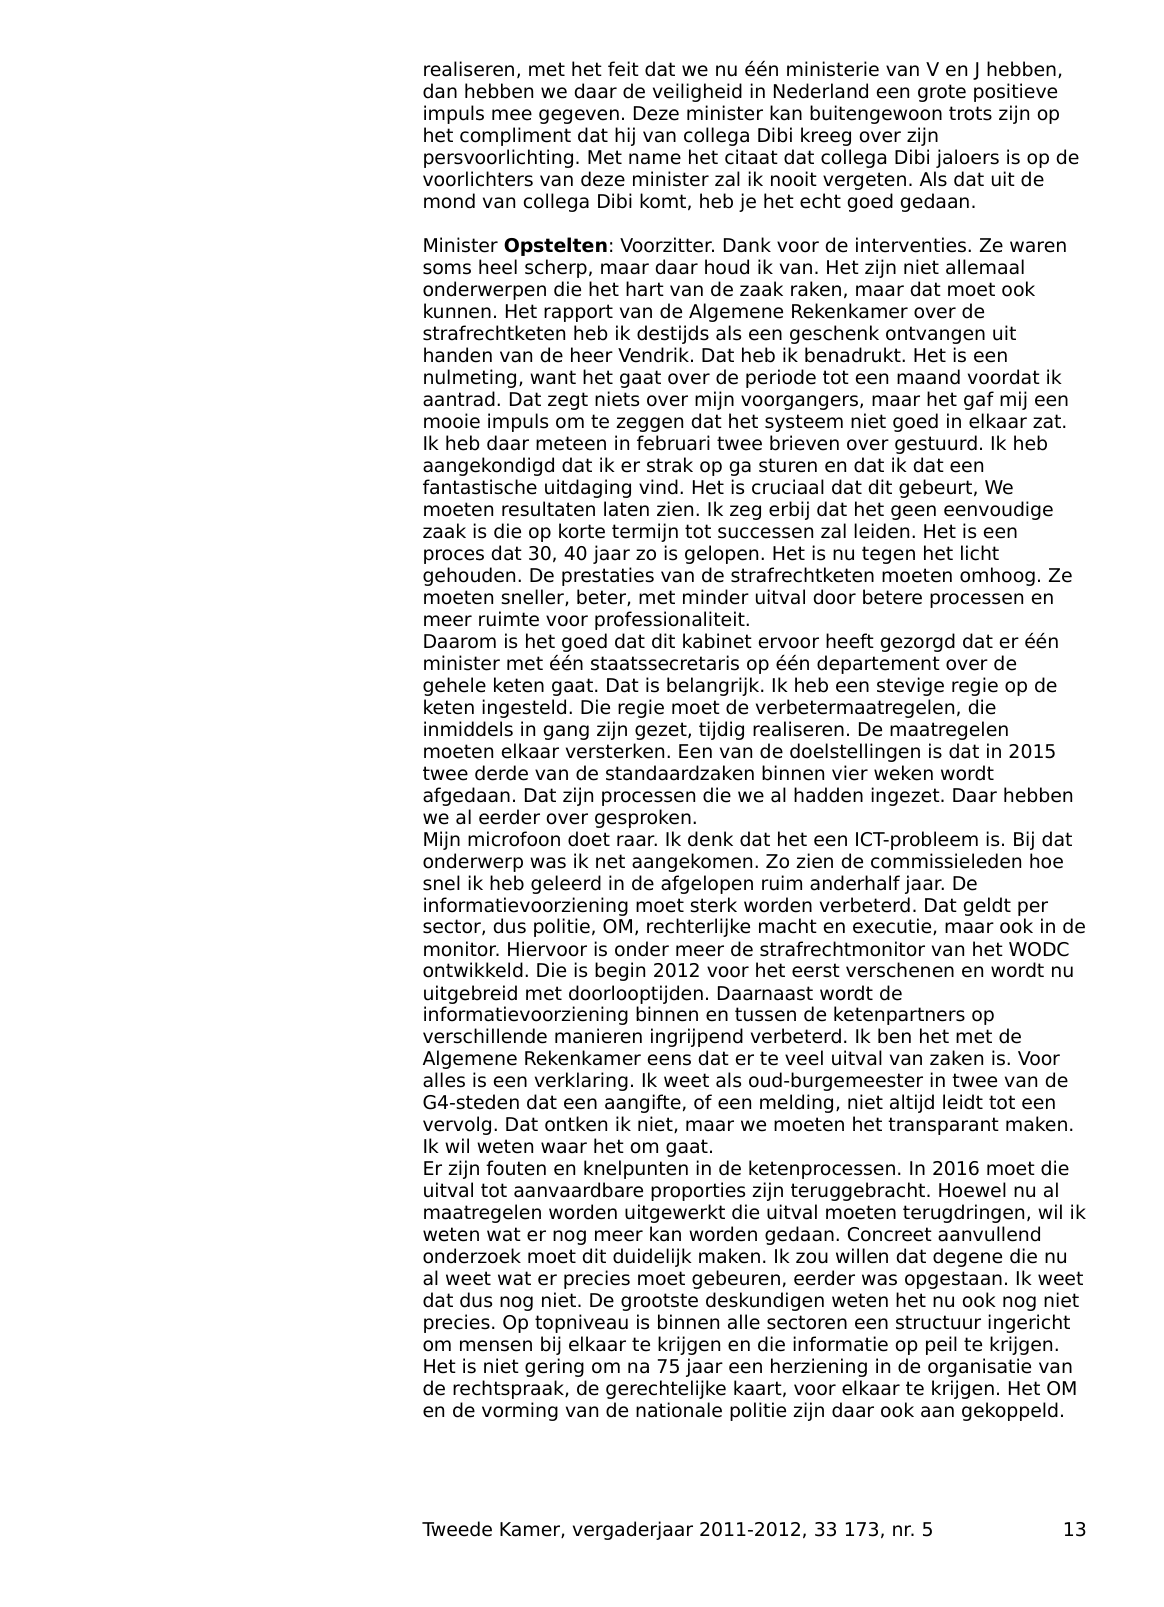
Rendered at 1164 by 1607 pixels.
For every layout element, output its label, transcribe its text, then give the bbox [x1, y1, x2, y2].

text Mijn microfoon doet raar. Ik denk dat het een ICT-probleem is. Bij dat onderwerp was ik net aangekomen. Zo zien de commissieleden hoe snel ik heb geleerd in de afgelopen ruim anderhalf jaar. De informatievoorziening moet sterk worden verbeterd. Dat geldt per sector, dus politie, OM, rechterlijke macht en executie, maar ook in de monitor. Hiervoor is onder meer de strafrechtmonitor van het WODC ontwikkeld. Die is begin 2012 voor het eerst verschenen en wordt nu uitgebreid met doorlooptijden. Daarnaast wordt de informatievoorziening binnen en tussen de ketenpartners op verschillende manieren ingrijpend verbeterd. Ik ben het met de Algemene Rekenkamer eens dat er te veel uitval van zaken is. Voor alles is een verklaring. Ik weet als oud-burgemeester in twee van de G4-steden dat een aangifte, of een melding, niet altijd leidt tot een vervolg. Dat ontken ik niet, maar we moeten het transparant maken. Ik wil weten waar het om gaat. [422, 828, 1087, 1158]
text Er zijn fouten en knelpunten in de ketenprocessen. In 2016 moet die uitval tot aanvaardbare proporties zijn teruggebracht. Hoewel nu al maatregelen worden uitgewerkt die uitval moeten terugdringen, wil ik weten wat er nog meer kan worden gedaan. Concreet aanvullend onderzoek moet dit duidelijk maken. Ik zou willen dat degene die nu al weet wat er precies moet gebeuren, eerder was opgestaan. Ik weet dat dus nog niet. De grootste deskundigen weten het nu ook nog niet precies. Op topniveau is binnen alle sectoren een structuur ingericht om mensen bij elkaar te krijgen en die informatie op peil te krijgen. [422, 1158, 1087, 1356]
text Minister Opstelten: Voorzitter. Dank voor de interventies. Ze waren soms heel scherp, maar daar houd ik van. Het zijn niet allemaal onderwerpen die het hart van de zaak raken, maar dat moet ook kunnen. Het rapport van de Algemene Rekenkamer over de strafrechtketen heb ik destijds als een geschenk ontvangen uit handen van de heer Vendrik. Dat heb ik benadrukt. Het is een nulmeting, want het gaat over de periode tot een maand voordat ik aantrad. Dat zegt niets over mijn voorgangers, maar het gaf mij een mooie impuls om te zeggen dat het systeem niet goed in elkaar zat. Ik heb daar meteen in februari twee brieven over gestuurd. Ik heb aangekondigd dat ik er strak op ga sturen en dat ik dat een fantastische uitdaging vind. Het is cruciaal dat dit gebeurt, We moeten resultaten laten zien. Ik zeg erbij dat het geen eenvoudige zaak is die op korte termijn tot successen zal leiden. Het is een proces dat 30, 40 jaar zo is gelopen. Het is nu tegen het licht gehouden. De prestaties van de strafrechtketen moeten omhoog. Ze moeten sneller, beter, met minder uitval door betere processen en meer ruimte voor professionaliteit. [422, 235, 1087, 631]
text Het is niet gering om na 75 jaar een herziening in de organisatie van de rechtspraak, de gerechtelijke kaart, voor elkaar te krijgen. Het OM en de vorming van de nationale politie zijn daar ook aan gekoppeld. [422, 1356, 1087, 1422]
text Daarom is het goed dat dit kabinet ervoor heeft gezorgd dat er één minister met één staatssecretaris op één departement over de gehele keten gaat. Dat is belangrijk. Ik heb een stevige regie op de keten ingesteld. Die regie moet de verbetermaatregelen, die inmiddels in gang zijn gezet, tijdig realiseren. De maatregelen moeten elkaar versterken. Een van de doelstellingen is dat in 2015 twee derde van de standaardzaken binnen vier weken wordt afgedaan. Dat zijn processen die we al hadden ingezet. Daar hebben we al eerder over gesproken. [422, 631, 1087, 828]
text realiseren, met het feit dat we nu één ministerie van V en J hebben, dan hebben we daar de veiligheid in Nederland een grote positieve impuls mee gegeven. Deze minister kan buitengewoon trots zijn op het compliment dat hij van collega Dibi kreeg over zijn persvoorlichting. Met name het citaat dat collega Dibi jaloers is op de voorlichters van deze minister zal ik nooit vergeten. Als dat uit de mond van collega Dibi komt, heb je het echt goed gedaan. [422, 59, 1087, 213]
